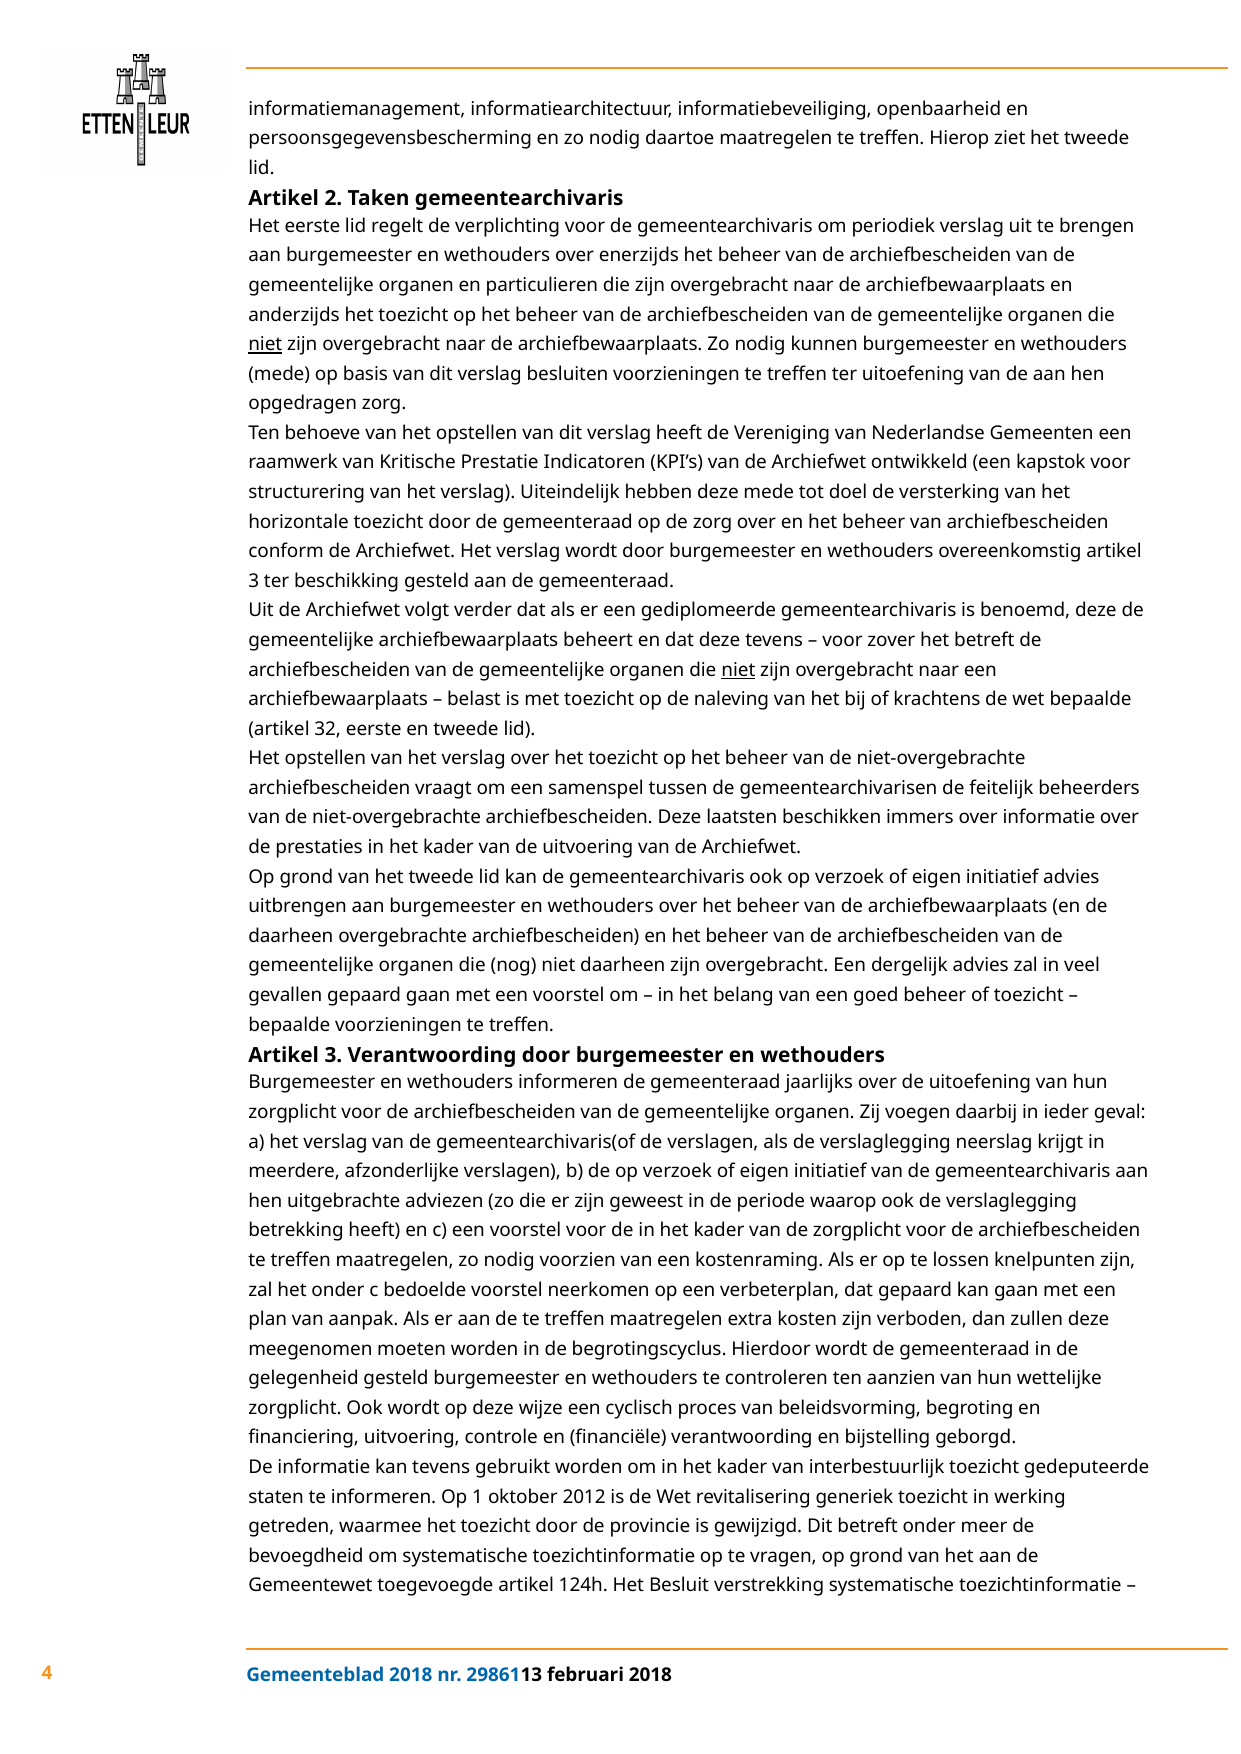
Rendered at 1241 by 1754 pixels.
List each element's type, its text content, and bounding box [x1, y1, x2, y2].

picture [41, 47, 231, 172]
text De informatie kan tevens gebruikt worden om in het kader van interbestuurlijk toezicht gedeputeerde staten te informeren. Op 1 oktober 2012 is de Wet revitalisering generiek toezicht in werking getreden, waarmee het toezicht door de provincie is gewijzigd. Dit betreft onder meer de bevoegdheid om systematische toezichtinformatie op te vragen, op grond van het aan de Gemeentewet toegevoegde artikel 124h. Het Besluit verstrekking systematische toezichtinformatie – [248, 1453, 1152, 1597]
text Artikel 2. Taken gemeentearchivaris [248, 183, 1152, 212]
text Uit de Archiefwet volgt verder dat als er een gediplomeerde gemeentearchivaris is benoemd, deze de gemeentelijke archiefbewaarplaats beheert en dat deze tevens – voor zover het betreft de archiefbescheiden van de gemeentelijke organen die niet zijn overgebracht naar een archiefbewaarplaats – belast is met toezicht op de naleving van het bij of krachtens de wet bepaalde (artikel 32, eerste en tweede lid). [248, 597, 1152, 741]
text Burgemeester en wethouders informeren de gemeenteraad jaarlijks over de uitoefening van hun zorgplicht voor de archiefbescheiden van de gemeentelijke organen. Zij voegen daarbij in ieder geval: a) het verslag van de gemeentearchivaris(of de verslagen, als de verslaglegging neerslag krijgt in meerdere, afzonderlijke verslagen), b) de op verzoek of eigen initiatief van de gemeentearchivaris aan hen uitgebrachte adviezen (zo die er zijn geweest in de periode waarop ook de verslaglegging betrekking heeft) en c) een voorstel voor de in het kader van de zorgplicht voor de archiefbescheiden te treffen maatregelen, zo nodig voorzien van een kostenraming. Als er op te lossen knelpunten zijn, zal het onder c bedoelde voorstel neerkomen op een verbeterplan, dat gepaard kan gaan met een plan van aanpak. Als er aan de te treffen maatregelen extra kosten zijn verboden, dan zullen deze meegenomen moeten worden in de begrotingscyclus. Hierdoor wordt de gemeenteraad in de gelegenheid gesteld burgemeester en wethouders te controleren ten aanzien van hun wettelijke zorgplicht. Ook wordt op deze wijze een cyclisch proces van beleidsvorming, begroting en financiering, uitvoering, controle en (financiële) verantwoording en bijstelling geborgd. [248, 1069, 1152, 1449]
text Het eerste lid regelt de verplichting voor de gemeentearchivaris om periodiek verslag uit te brengen aan burgemeester en wethouders over enerzijds het beheer van de archiefbescheiden van de gemeentelijke organen en particulieren die zijn overgebracht naar de archiefbewaarplaats en anderzijds het toezicht op het beheer van de archiefbescheiden van de gemeentelijke organen die niet zijn overgebracht naar de archiefbewaarplaats. Zo nodig kunnen burgemeester en wethouders (mede) op basis van dit verslag besluiten voorzieningen te treffen ter uitoefening van de aan hen opgedragen zorg. [248, 212, 1152, 415]
text Het opstellen van het verslag over het toezicht op het beheer van de niet-overgebrachte archiefbescheiden vraagt om een samenspel tussen de gemeentearchivarisen de feitelijk beheerders van de niet-overgebrachte archiefbescheiden. Deze laatsten beschikken immers over informatie over de prestaties in het kader van de uitvoering van de Archiefwet. [248, 744, 1152, 859]
text informatiemanagement, informatiearchitectuur, informatiebeveiliging, openbaarheid en persoonsgegevensbescherming en zo nodig daartoe maatregelen te treffen. Hierop ziet het tweede lid. [248, 95, 1152, 180]
text Op grond van het tweede lid kan de gemeentearchivaris ook op verzoek of eigen initiatief advies uitbrengen aan burgemeester en wethouders over het beheer van de archiefbewaarplaats (en de daarheen overgebrachte archiefbescheiden) en het beheer van de archiefbescheiden van de gemeentelijke organen die (nog) niet daarheen zijn overgebracht. Een dergelijk advies zal in veel gevallen gepaard gaan met een voorstel om – in het belang van een goed beheer of toezicht – bepaalde voorzieningen te treffen. [248, 863, 1152, 1036]
text Artikel 3. Verantwoording door burgemeester en wethouders [248, 1040, 1152, 1069]
text Ten behoeve van het opstellen van dit verslag heeft de Vereniging van Nederlandse Gemeenten een raamwerk van Kritische Prestatie Indicatoren (KPI’s) van de Archiefwet ontwikkeld (een kapstok voor structurering van het verslag). Uiteindelijk hebben deze mede tot doel de versterking van het horizontale toezicht door de gemeenteraad op de zorg over en het beheer van archiefbescheiden conform de Archiefwet. Het verslag wordt door burgemeester en wethouders overeenkomstig artikel 3 ter beschikking gesteld aan de gemeenteraad. [248, 419, 1152, 593]
